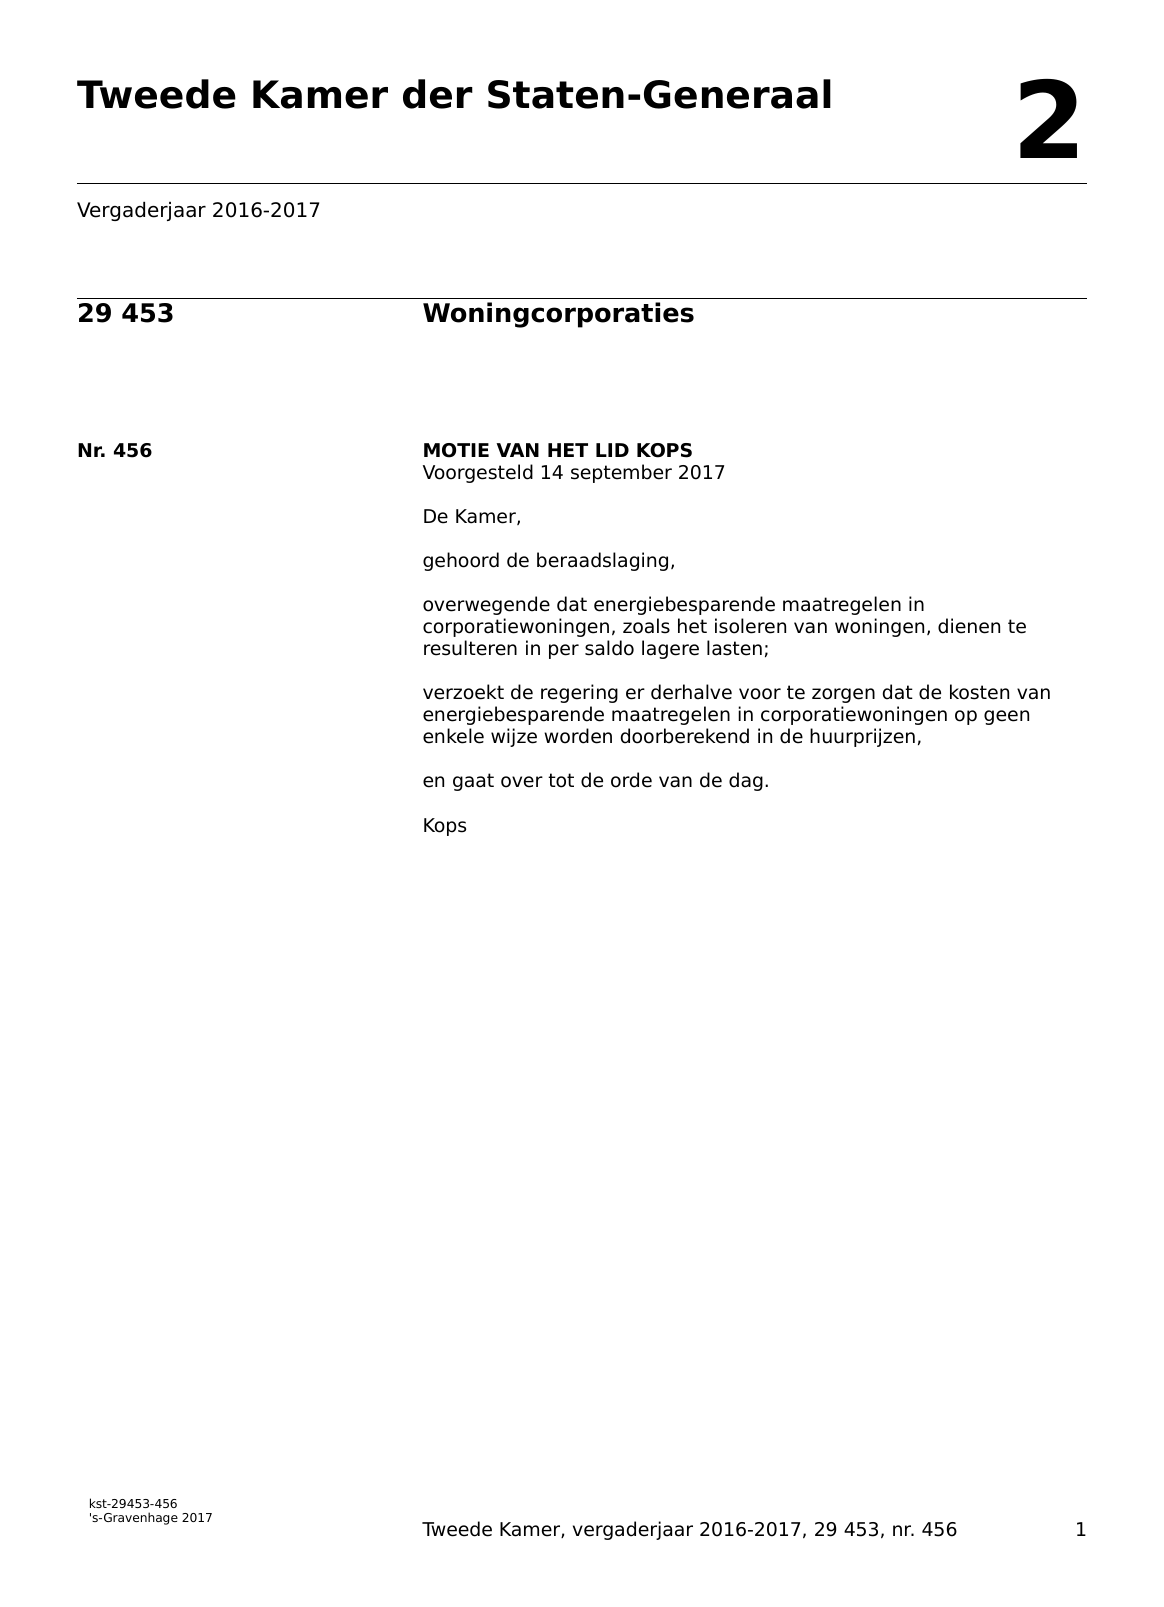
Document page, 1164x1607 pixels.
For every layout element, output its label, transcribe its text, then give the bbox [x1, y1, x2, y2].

text Voorgesteld 14 september 2017 [422, 462, 1087, 484]
text Kops [422, 814, 1087, 837]
text verzoekt de regering er derhalve voor te zorgen dat de kosten van energiebesparende maatregelen in corporatiewoningen op geen enkele wijze worden doorberekend in de huurprijzen, [422, 682, 1087, 748]
subtitle Nr. 456 MOTIE VAN HET LID KOPS [77, 440, 1087, 462]
text gehoord de beraadslaging, [422, 550, 1087, 572]
text en gaat over tot de orde van de dag. [422, 770, 1087, 792]
text De Kamer, [422, 506, 1087, 528]
subtitle 29 453 Woningcorporaties [77, 299, 1087, 329]
table_header 2 [886, 59, 1087, 183]
table_cell Vergaderjaar 2016-2017 [77, 184, 1087, 298]
text 's-Gravenhage 2017 [88, 1511, 323, 1525]
text overwegende dat energiebesparende maatregelen in corporatiewoningen, zoals het isoleren van woningen, dienen te resulteren in per saldo lagere lasten; [422, 594, 1087, 660]
text kst-29453-456 [88, 1497, 323, 1511]
table_header Tweede Kamer der Staten-Generaal [77, 59, 886, 183]
